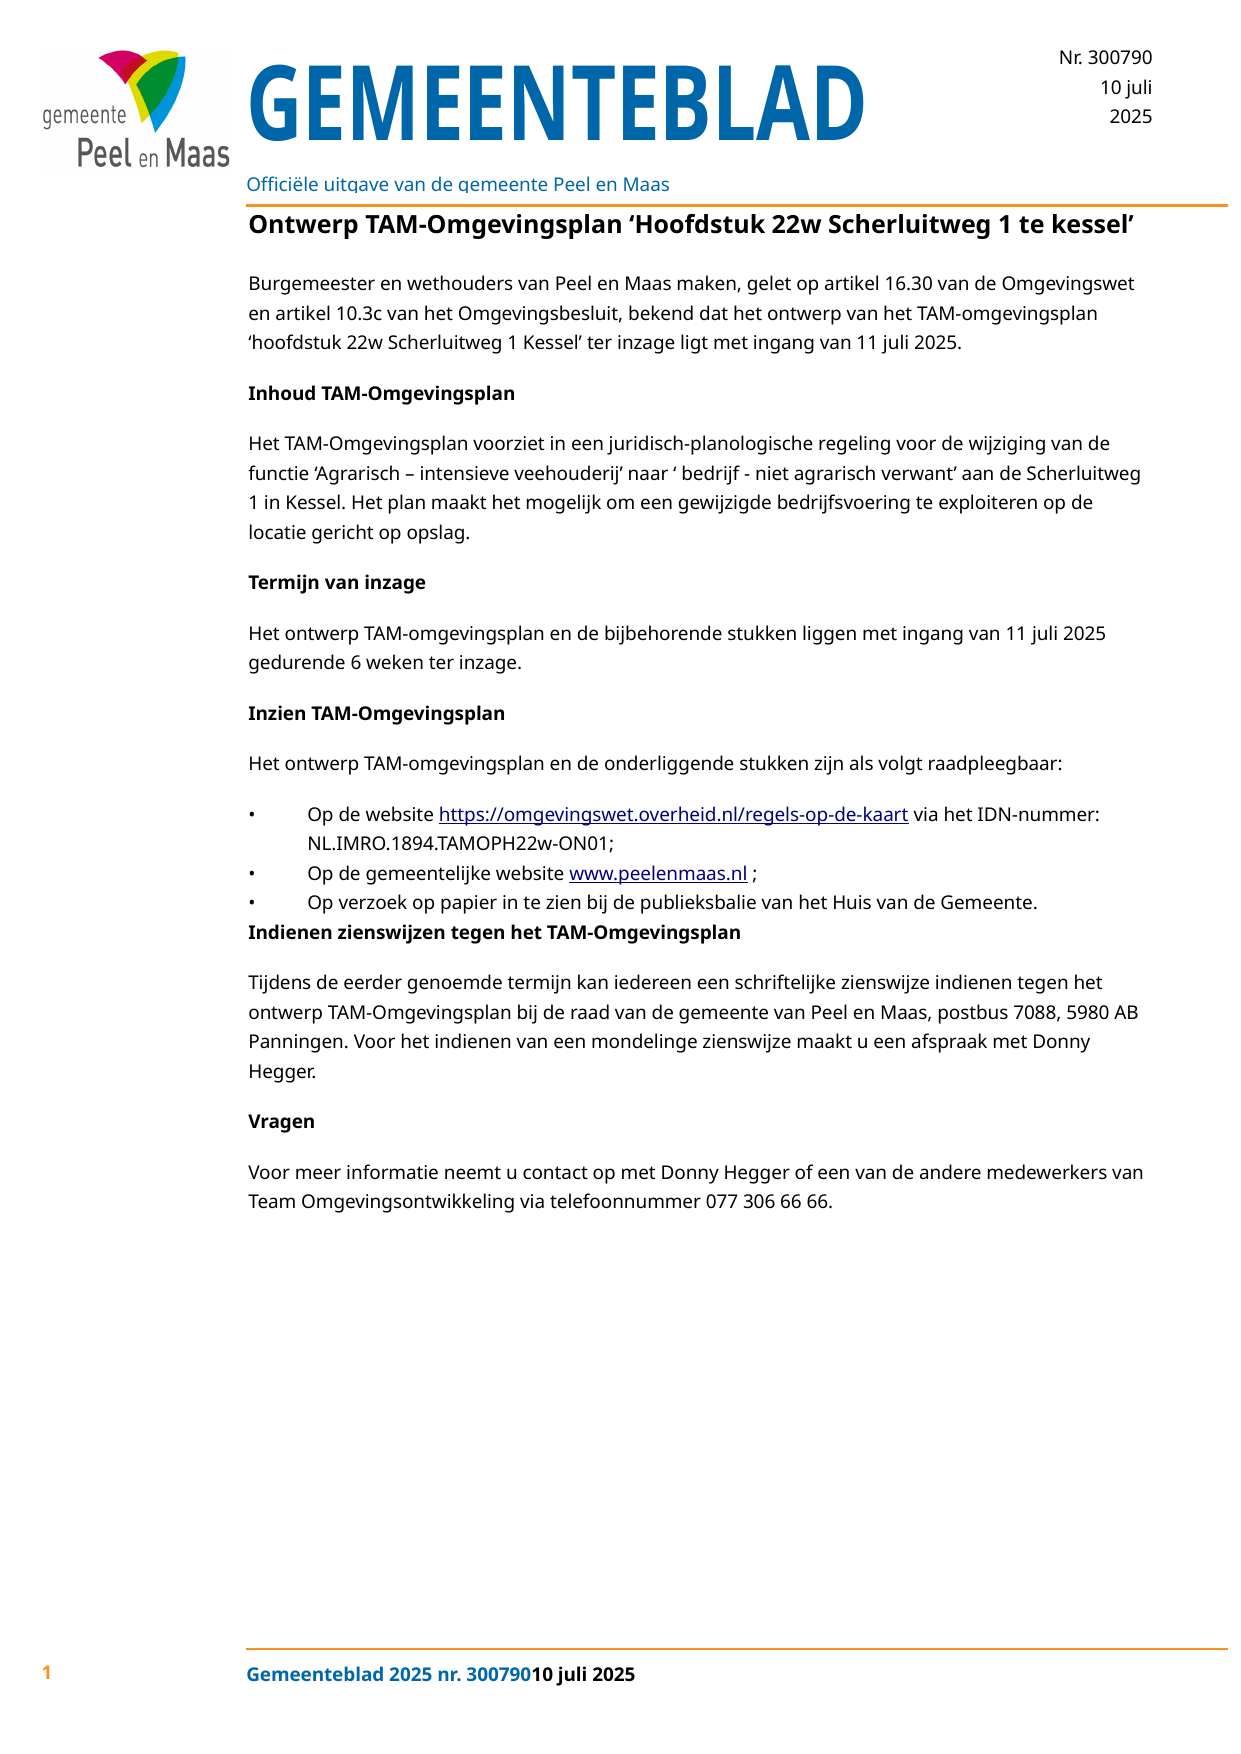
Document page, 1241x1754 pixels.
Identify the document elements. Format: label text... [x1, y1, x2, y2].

text Burgemeester en wethouders van Peel en Maas maken, gelet op artikel 16.30 van de Omgevingswet en artikel 10.3c van het Omgevingsbesluit, bekend dat het ontwerp van het TAM-omgevingsplan ‘hoofdstuk 22w Scherluitweg 1 Kessel’ ter inzage ligt met ingang van 11 juli 2025. [248, 270, 1152, 355]
text Vragen [248, 1109, 1152, 1134]
text Inhoud TAM-Omgevingsplan [248, 380, 1152, 406]
text Het ontwerp TAM-omgevingsplan en de onderliggende stukken zijn als volgt raadpleegbaar: [248, 750, 1152, 776]
list Op de website https://omgevingswet.overheid.nl/regels-op-de-kaart via het IDN-nummer: NL.IMRO.1894.TAMOPH22w-ON01; [248, 801, 1152, 856]
text Voor meer informatie neemt u contact op met Donny Hegger of een van de andere medewerkers van Team Omgevingsontwikkeling via telefoonnummer 077 306 66 66. [248, 1159, 1152, 1214]
text Termijn van inzage [248, 569, 1152, 595]
text Inzien TAM-Omgevingsplan [248, 700, 1152, 726]
text Tijdens de eerder genoemde termijn kan iedereen een schriftelijke zienswijze indienen tegen het ontwerp TAM-Omgevingsplan bij de raad van de gemeente van Peel en Maas, postbus 7088, 5980 AB Panningen. Voor het indienen van een mondelinge zienswijze maakt u een afspraak met Donny Hegger. [248, 969, 1152, 1084]
text Het TAM-Omgevingsplan voorziet in een juridisch-planologische regeling voor de wijziging van de functie ‘Agrarisch – intensieve veehouderij’ naar ‘ bedrijf - niet agrarisch verwant’ aan de Scherluitweg 1 in Kessel. Het plan maakt het mogelijk om een gewijzigde bedrijfsvoering te exploiteren op de locatie gericht op opslag. [248, 430, 1152, 545]
list Op verzoek op papier in te zien bij de publieksbalie van het Huis van de Gemeente. [248, 889, 1152, 915]
text Ontwerp TAM-Omgevingsplan ‘Hoofdstuk 22w Scherluitweg 1 te kessel’ [248, 207, 1152, 241]
text Indienen zienswijzen tegen het TAM-Omgevingsplan [248, 919, 1152, 945]
list Op de gemeentelijke website www.peelenmaas.nl ; [248, 860, 1152, 886]
text Het ontwerp TAM-omgevingsplan en de bijbehorende stukken liggen met ingang van 11 juli 2025 gedurende 6 weken ter inzage. [248, 620, 1152, 675]
picture [41, 47, 231, 172]
